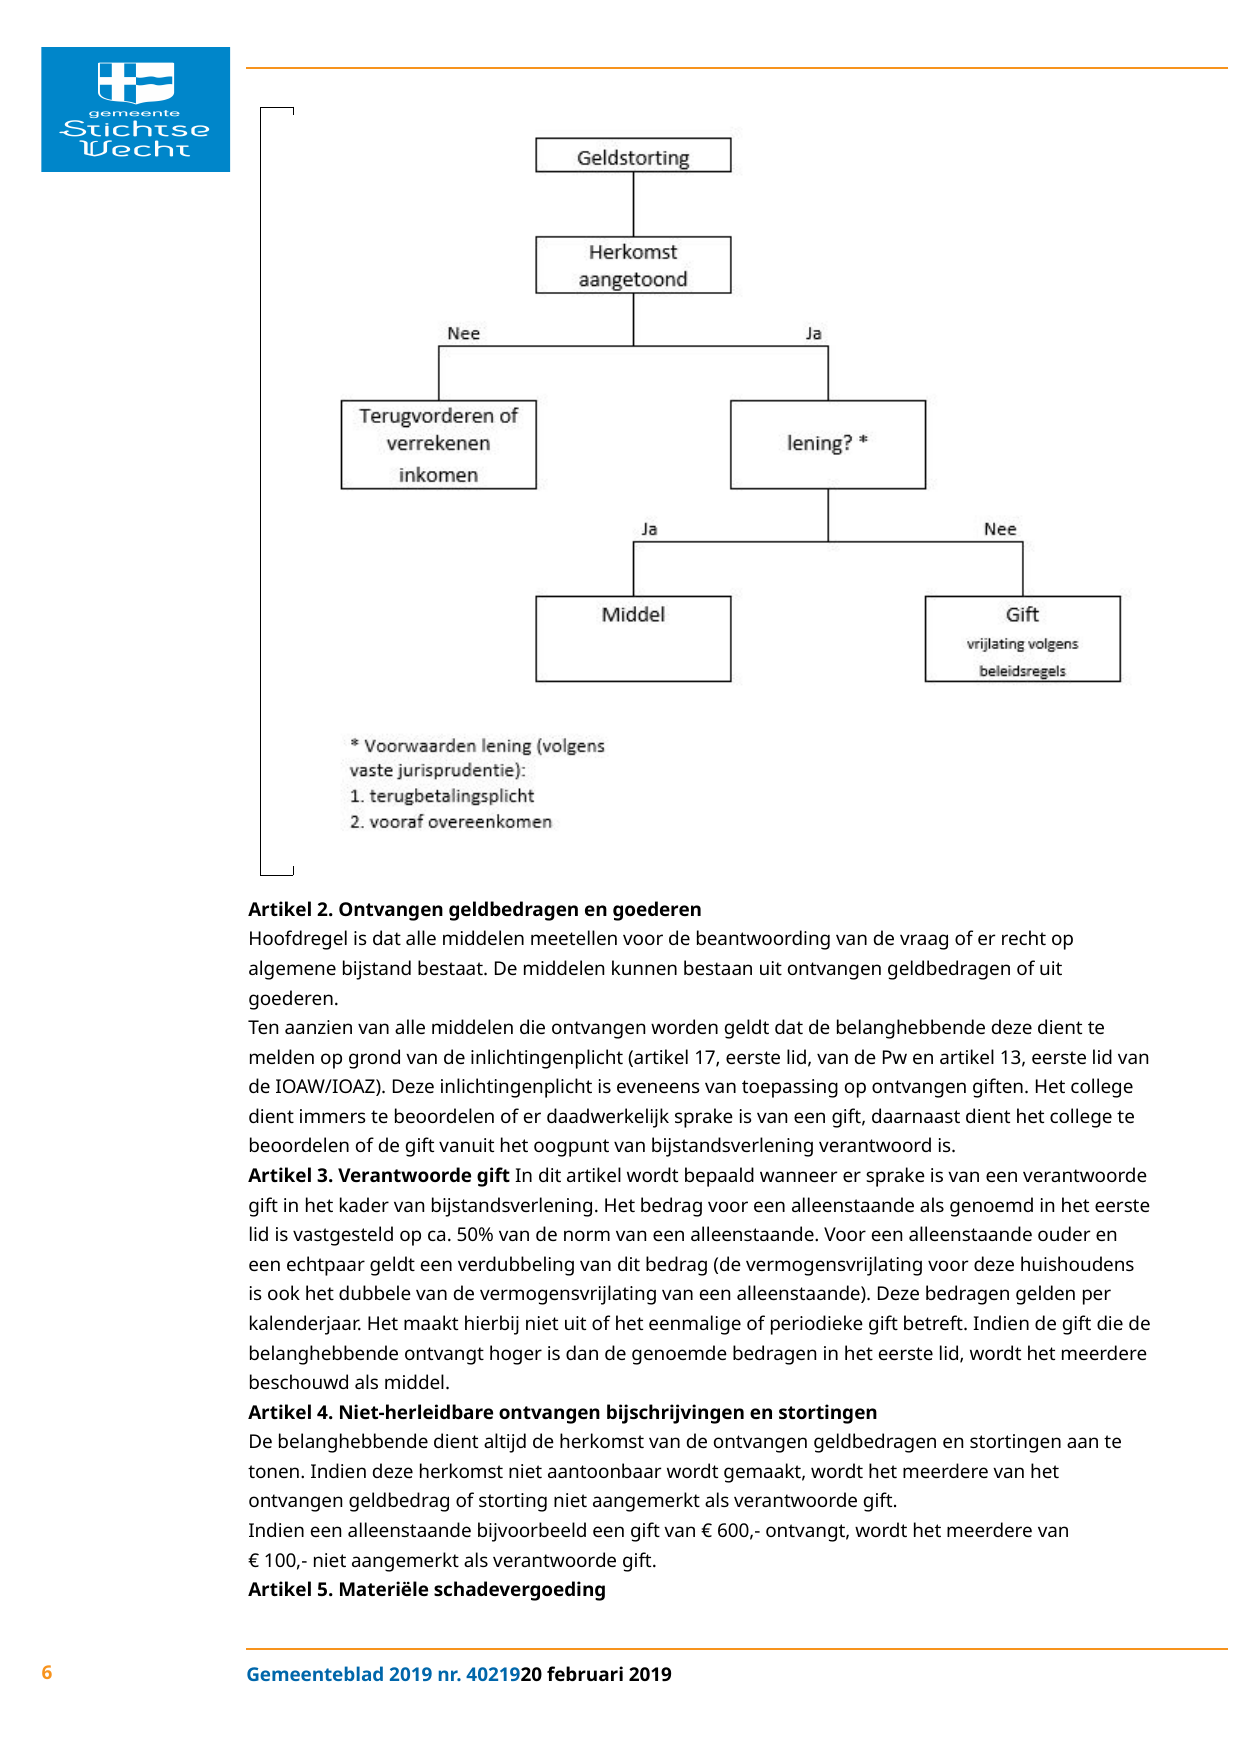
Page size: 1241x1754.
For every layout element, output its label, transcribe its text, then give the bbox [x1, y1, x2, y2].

text Hoofdregel is dat alle middelen meetellen voor de beantwoording van de vraag of er recht op algemene bijstand bestaat. De middelen kunnen bestaan uit ontvangen geldbedragen of uit goederen. [248, 926, 1152, 1011]
text Artikel 2. Ontvangen geldbedragen en goederen [248, 896, 1152, 922]
text Indien een alleenstaande bijvoorbeeld een gift van € 600,- ontvangt, wordt het meerdere van [248, 1517, 1152, 1543]
picture [99, 63, 135, 101]
text Artikel 5. Materiële schadevergoeding [248, 1576, 1152, 1602]
text Artikel 3. Verantwoorde gift In dit artikel wordt bepaald wanneer er sprake is van een verantwoorde gift in het kader van bijstandsverlening. Het bedrag voor een alleenstaande als genoemd in het eerste lid is vastgesteld op ca. 50% van de norm van een alleenstaande. Voor een alleenstaande ouder en een echtpaar geldt een verdubbeling van dit bedrag (de vermogensvrijlating voor deze huishoudens is ook het dubbele van de vermogensvrijlating van een alleenstaande). Deze bedragen gelden per kalenderjaar. Het maakt hierbij niet uit of het eenmalige of periodieke gift betreft. Indien de gift die de belanghebbende ontvangt hoger is dan de genoemde bedragen in het eerste lid, wordt het meerdere beschouwd als middel. [248, 1162, 1152, 1395]
picture [137, 63, 174, 103]
text De belanghebbende dient altijd de herkomst van de ontvangen geldbedragen en stortingen aan te tonen. Indien deze herkomst niet aantoonbaar wordt gemaakt, wordt het meerdere van het ontvangen geldbedrag of storting niet aangemerkt als verantwoorde gift. [248, 1428, 1152, 1513]
text € 100,- niet aangemerkt als verantwoorde gift. [248, 1547, 1152, 1573]
text Ten aanzien van alle middelen die ontvangen worden geldt dat de belanghebbende deze dient te melden op grond van de inlichtingenplicht (artikel 17, eerste lid, van de Pw en artikel 13, eerste lid van de IOAW/IOAZ). Deze inlichtingenplicht is eveneens van toepassing op ontvangen giften. Het college dient immers te beoordelen of er daadwerkelijk sprake is van een gift, daarnaast dient het college te beoordelen of de gift vanuit het oogpunt van bijstandsverlening verantwoord is. [248, 1014, 1152, 1158]
text Artikel 4. Niet-herleidbare ontvangen bijschrijvingen en stortingen [248, 1399, 1152, 1425]
picture [268, 115, 1173, 866]
